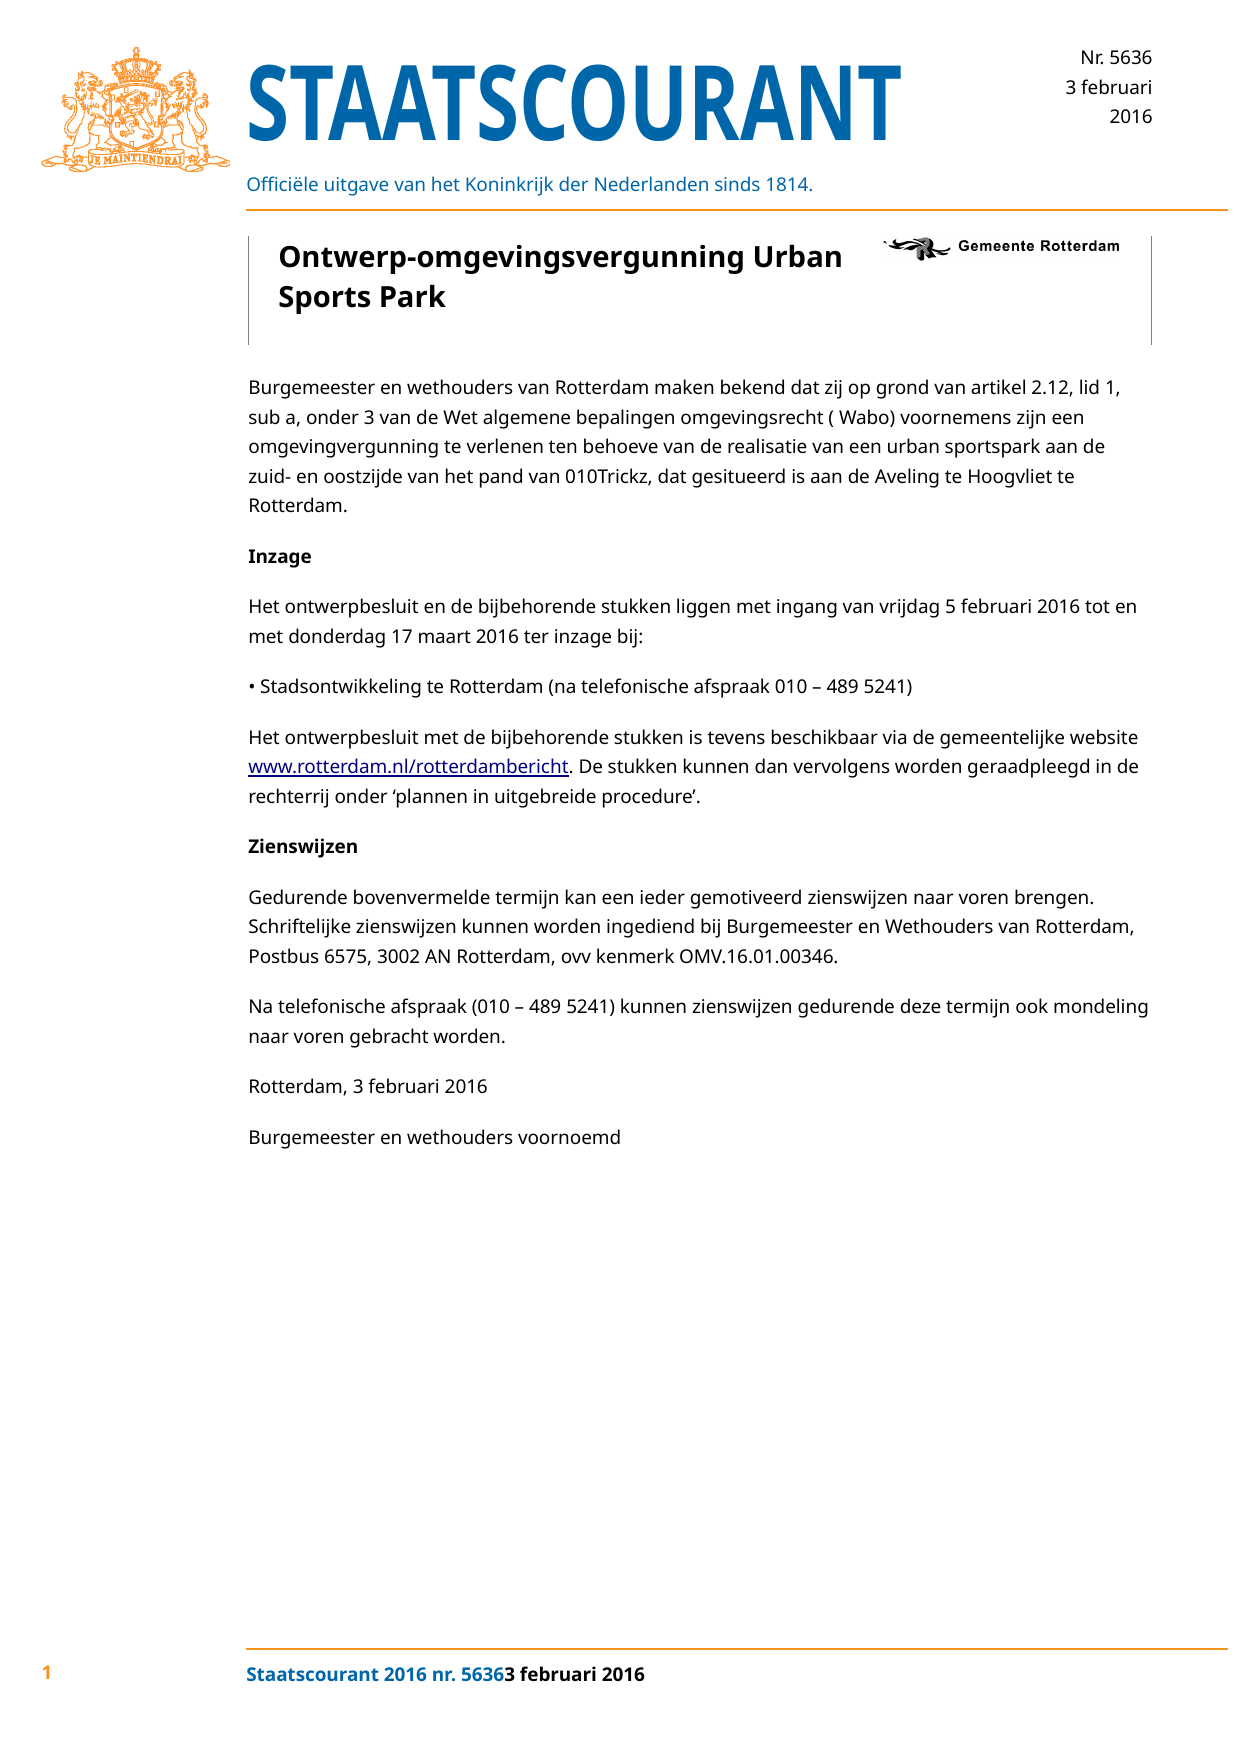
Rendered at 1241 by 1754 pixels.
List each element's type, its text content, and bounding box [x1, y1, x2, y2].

text Zienswijzen [248, 833, 1152, 859]
table_header Ontwerp-omgevingsvergunning Urban Sports Park [249, 236, 850, 345]
text Rotterdam, 3 februari 2016 [248, 1073, 1152, 1099]
text Inzage [248, 543, 1152, 569]
text Het ontwerpbesluit met de bijbehorende stukken is tevens beschikbaar via de gemeentelijke website www.rotterdam.nl/rotterdambericht. De stukken kunnen dan vervolgens worden geraadpleegd in de rechterrij onder ‘plannen in uitgebreide procedure’. [248, 724, 1152, 809]
text • Stadsontwikkeling te Rotterdam (na telefonische afspraak 010 – 489 5241) [248, 673, 1152, 699]
text Het ontwerpbesluit en de bijbehorende stukken liggen met ingang van vrijdag 5 februari 2016 tot en met donderdag 17 maart 2016 ter inzage bij: [248, 593, 1152, 649]
table_header [850, 236, 1151, 345]
picture [882, 236, 1119, 261]
text Gedurende bovenvermelde termijn kan een ieder gemotiveerd zienswijzen naar voren brengen. Schriftelijke zienswijzen kunnen worden ingediend bij Burgemeester en Wethouders van Rotterdam, Postbus 6575, 3002 AN Rotterdam, ovv kenmerk OMV.16.01.00346. [248, 884, 1152, 969]
text Burgemeester en wethouders voornoemd [248, 1124, 1152, 1149]
picture [41, 47, 231, 172]
text Na telefonische afspraak (010 – 489 5241) kunnen zienswijzen gedurende deze termijn ook mondeling naar voren gebracht worden. [248, 993, 1152, 1049]
text Burgemeester en wethouders van Rotterdam maken bekend dat zij op grond van artikel 2.12, lid 1, sub a, onder 3 van de Wet algemene bepalingen omgevingsrecht ( Wabo) voornemens zijn een omgevingvergunning te verlenen ten behoeve van de realisatie van een urban sportspark aan de zuid- en oostzijde van het pand van 010Trickz, dat gesitueerd is aan de Aveling te Hoogvliet te Rotterdam. [248, 374, 1152, 518]
